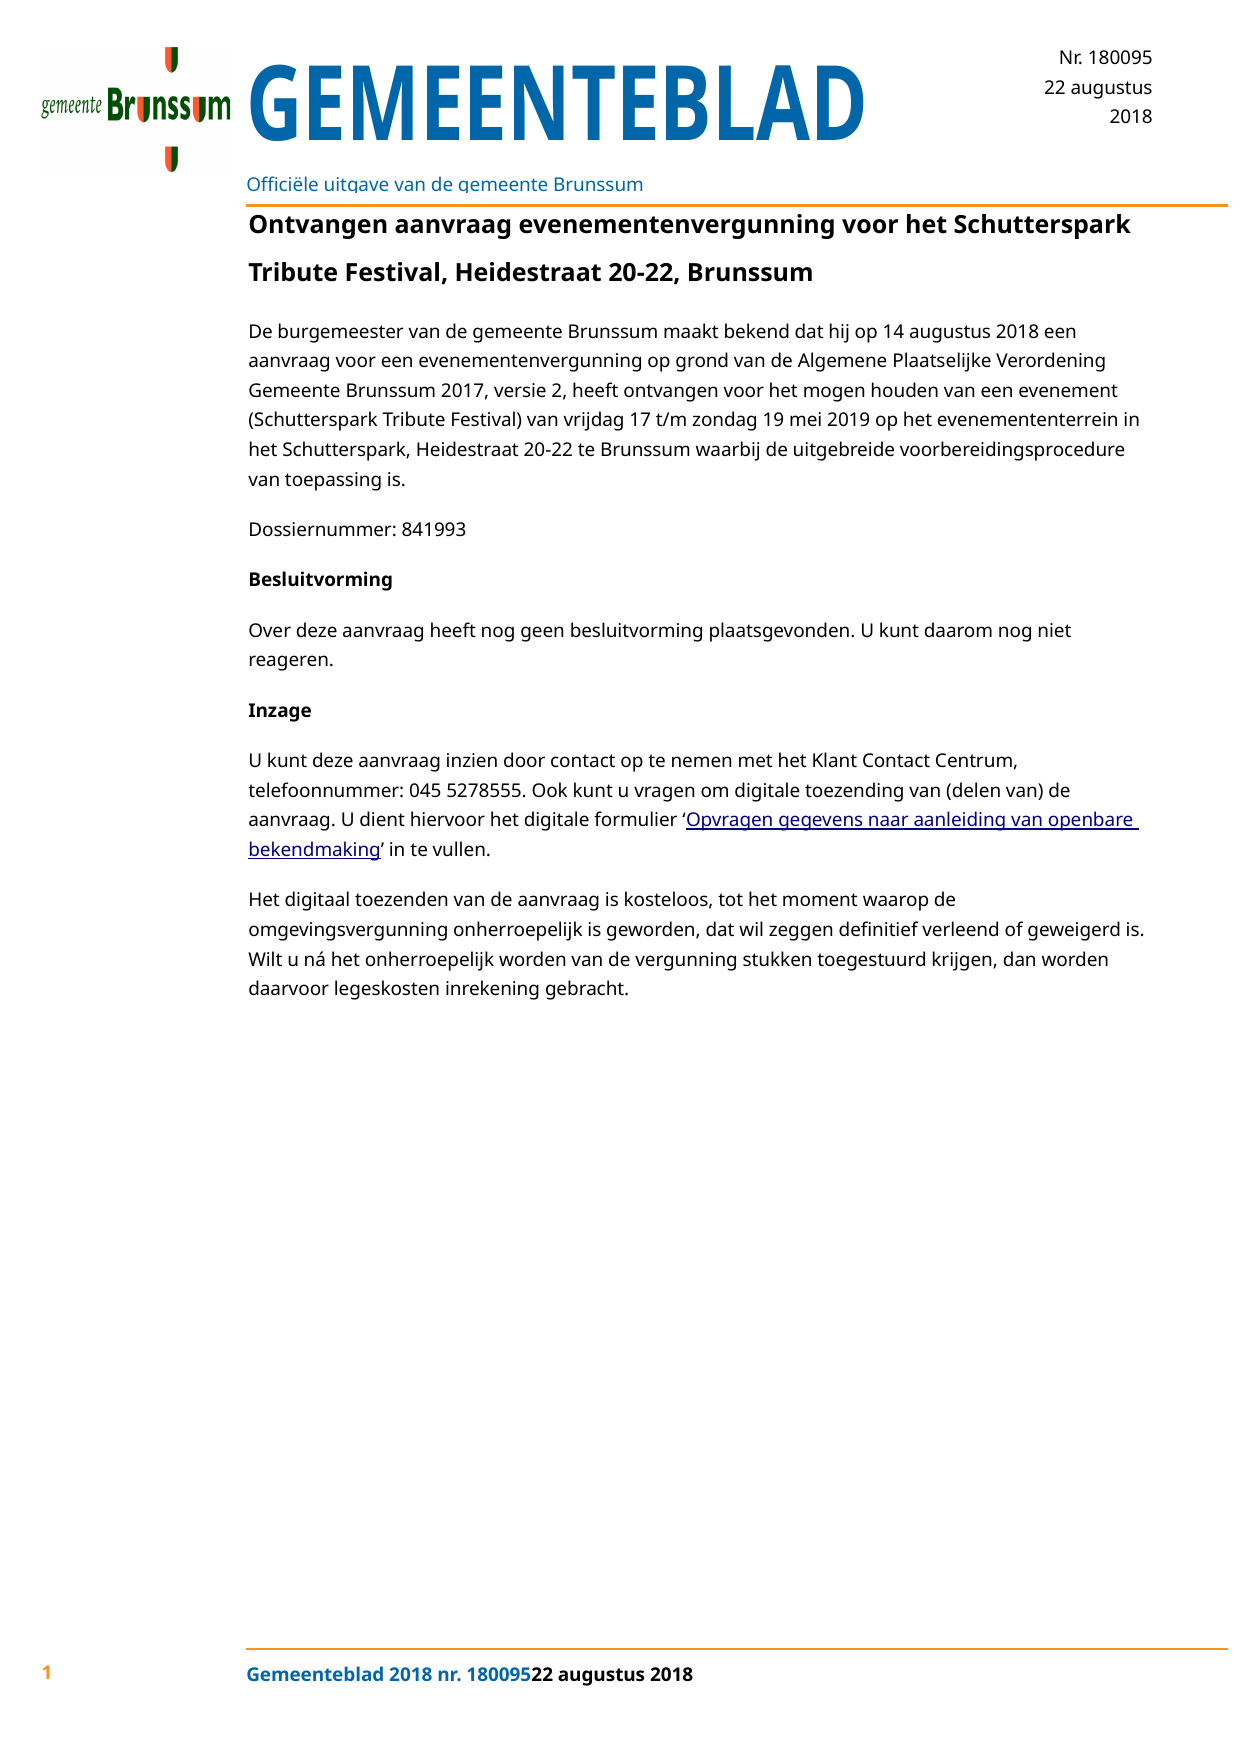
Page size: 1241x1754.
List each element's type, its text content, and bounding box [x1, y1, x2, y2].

text Over deze aanvraag heeft nog geen besluitvorming plaatsgevonden. U kunt daarom nog niet reageren. [248, 617, 1152, 672]
picture [41, 47, 231, 172]
text U kunt deze aanvraag inzien door contact op te nemen met het Klant Contact Centrum, telefoonnummer: 045 5278555. Ook kunt u vragen om digitale toezending van (delen van) de aanvraag. U dient hiervoor het digitale formulier ‘Opvragen gegevens naar aanleiding van openbare bekendmaking’ in te vullen. [248, 747, 1152, 862]
text De burgemeester van de gemeente Brunssum maakt bekend dat hij op 14 augustus 2018 een aanvraag voor een evenementenvergunning op grond van de Algemene Plaatselijke Verordening Gemeente Brunssum 2017, versie 2, heeft ontvangen voor het mogen houden van een evenement (Schutterspark Tribute Festival) van vrijdag 17 t/m zondag 19 mei 2019 op het evenemententerrein in het Schutterspark, Heidestraat 20-22 te Brunssum waarbij de uitgebreide voorbereidingsprocedure van toepassing is. [248, 318, 1152, 492]
text Inzage [248, 697, 1152, 723]
text Dossiernummer: 841993 [248, 516, 1152, 542]
text Besluitvorming [248, 567, 1152, 592]
text Het digitaal toezenden van de aanvraag is kosteloos, tot het moment waarop de omgevingsvergunning onherroepelijk is geworden, dat wil zeggen definitief verleend of geweigerd is. Wilt u ná het onherroepelijk worden van de vergunning stukken toegestuurd krijgen, dan worden daarvoor legeskosten inrekening gebracht. [248, 887, 1152, 1001]
text Ontvangen aanvraag evenementenvergunning voor het Schutterspark Tribute Festival, Heidestraat 20-22, Brunssum [248, 207, 1152, 288]
